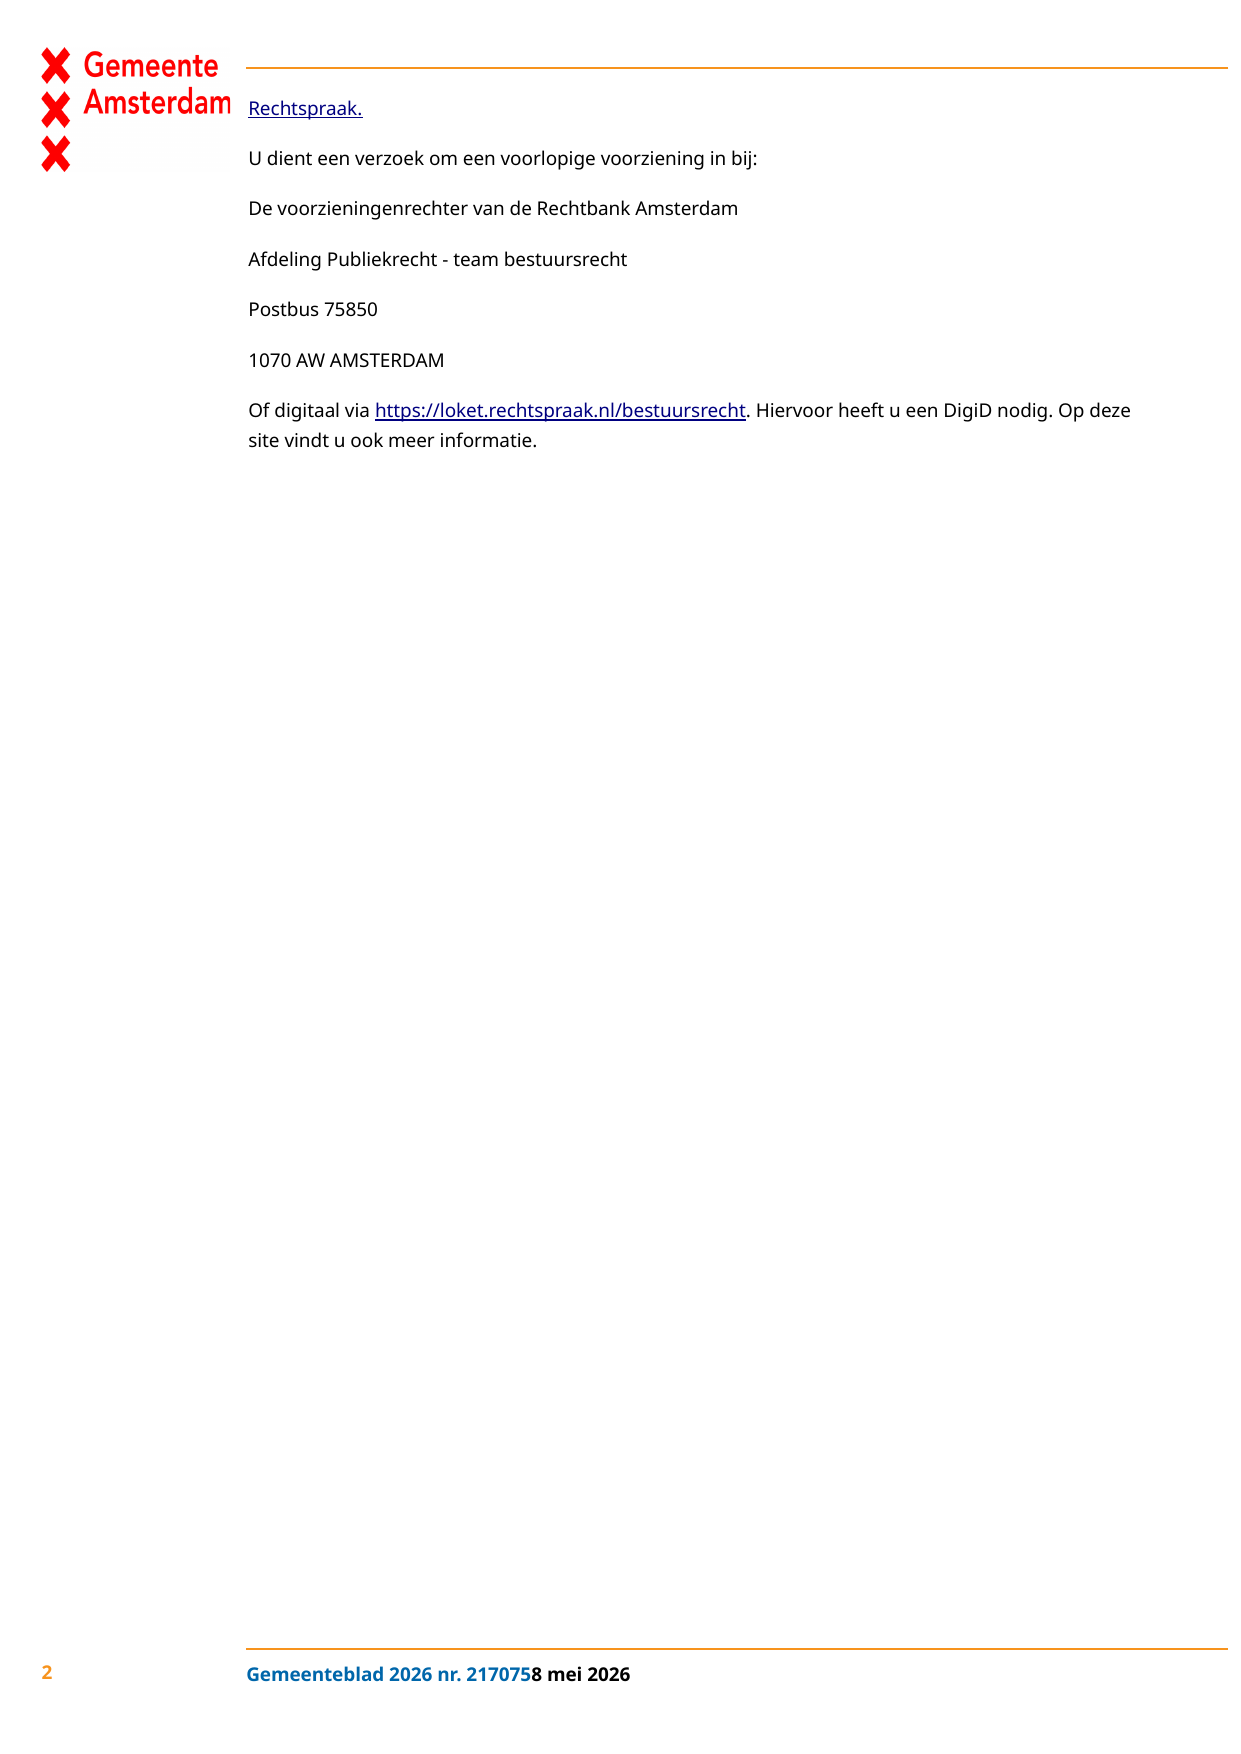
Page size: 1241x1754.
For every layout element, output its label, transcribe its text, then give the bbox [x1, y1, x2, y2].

text Afdeling Publiekrecht - team bestuursrecht [248, 246, 1152, 272]
text Postbus 75850 [248, 296, 1152, 322]
text Rechtspraak. [248, 95, 1152, 121]
picture [41, 47, 231, 172]
text Of digitaal via https://loket.rechtspraak.nl/bestuursrecht. Hiervoor heeft u een DigiD nodig. Op deze site vindt u ook meer informatie. [248, 397, 1152, 453]
text 1070 AW AMSTERDAM [248, 347, 1152, 373]
text De voorzieningenrechter van de Rechtbank Amsterdam [248, 196, 1152, 221]
text U dient een verzoek om een voorlopige voorziening in bij: [248, 145, 1152, 171]
